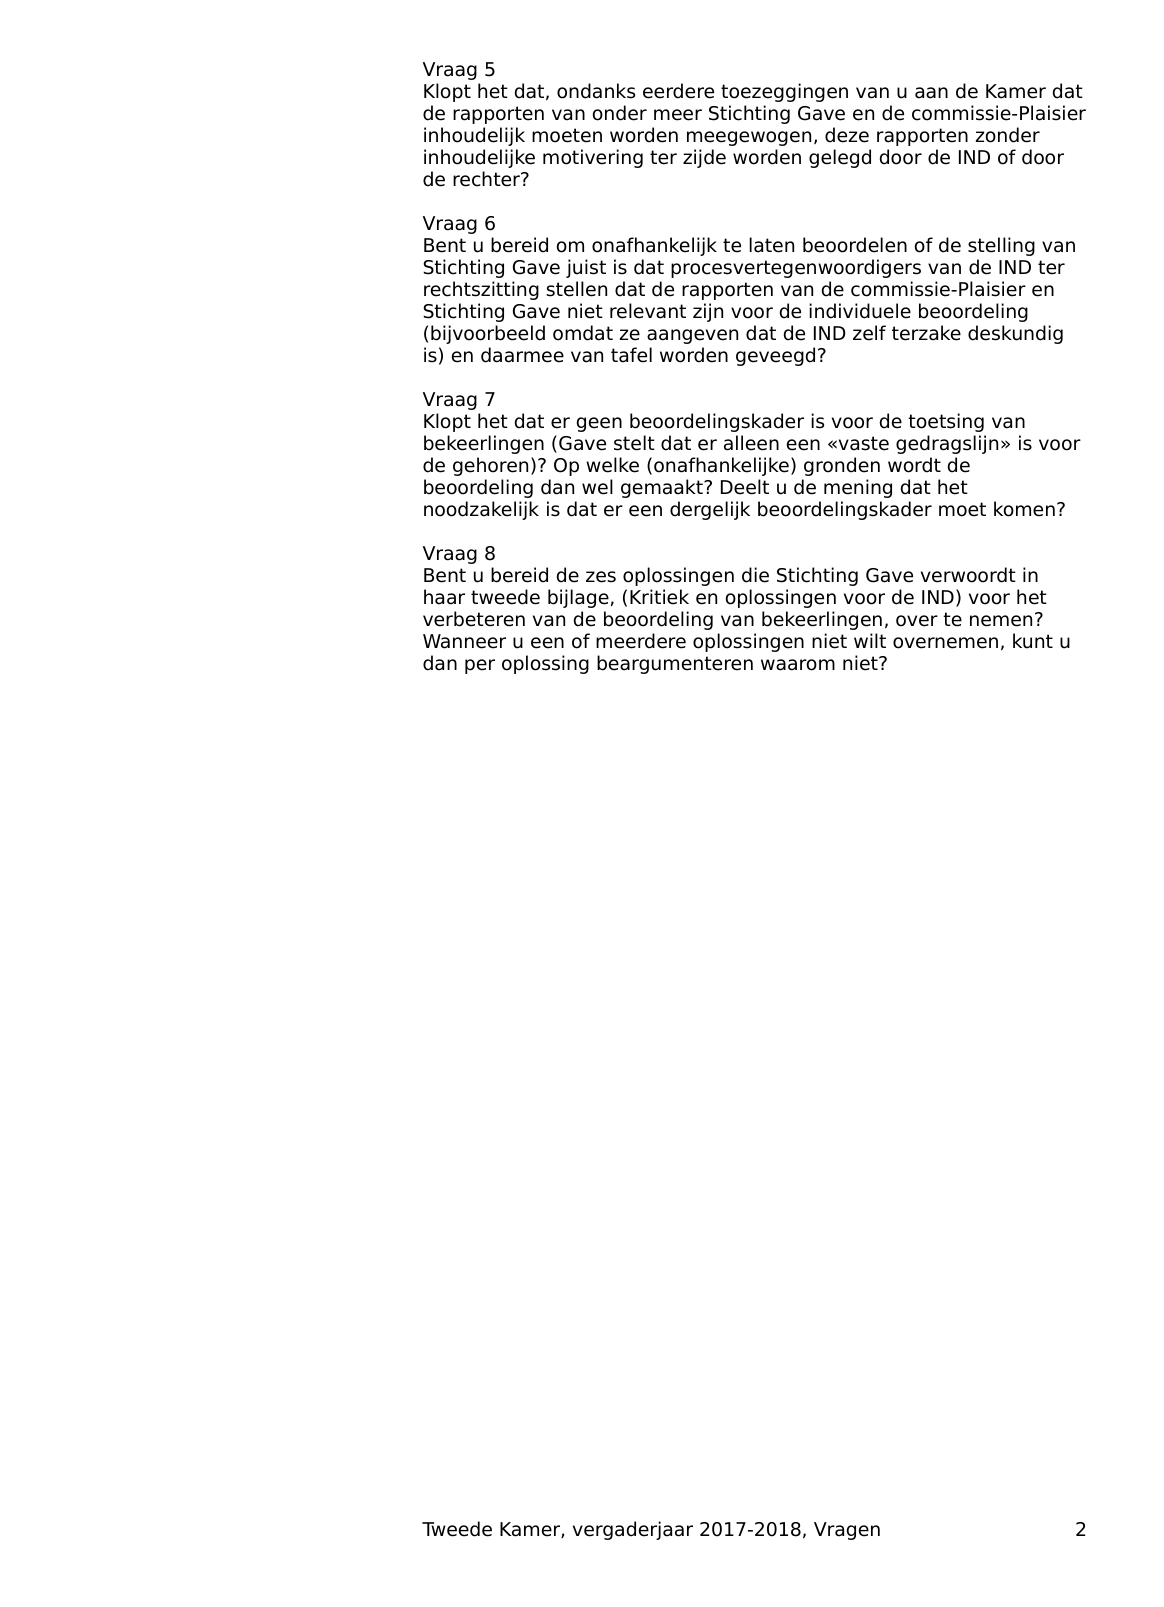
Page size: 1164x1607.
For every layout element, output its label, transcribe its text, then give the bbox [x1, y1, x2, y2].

text Bent u bereid de zes oplossingen die Stichting Gave verwoordt in haar tweede bijlage, (Kritiek en oplossingen voor de IND) voor het verbeteren van de beoordeling van bekeerlingen, over te nemen? Wanneer u een of meerdere oplossingen niet wilt overnemen, kunt u dan per oplossing beargumenteren waarom niet? [422, 565, 1087, 675]
text Bent u bereid om onafhankelijk te laten beoordelen of de stelling van Stichting Gave juist is dat procesvertegenwoordigers van de IND ter rechtszitting stellen dat de rapporten van de commissie-Plaisier en Stichting Gave niet relevant zijn voor de individuele beoordeling (bijvoorbeeld omdat ze aangeven dat de IND zelf terzake deskundig is) en daarmee van tafel worden geveegd? [422, 235, 1087, 367]
text Vraag 7 [422, 389, 1087, 411]
text Vraag 6 [422, 213, 1087, 235]
text Vraag 5 [422, 59, 1087, 81]
text Vraag 8 [422, 543, 1087, 565]
text Klopt het dat, ondanks eerdere toezeggingen van u aan de Kamer dat de rapporten van onder meer Stichting Gave en de commissie-Plaisier inhoudelijk moeten worden meegewogen, deze rapporten zonder inhoudelijke motivering ter zijde worden gelegd door de IND of door de rechter? [422, 81, 1087, 191]
text Klopt het dat er geen beoordelingskader is voor de toetsing van bekeerlingen (Gave stelt dat er alleen een «vaste gedragslijn» is voor de gehoren)? Op welke (onafhankelijke) gronden wordt de beoordeling dan wel gemaakt? Deelt u de mening dat het noodzakelijk is dat er een dergelijk beoordelingskader moet komen? [422, 411, 1087, 521]
